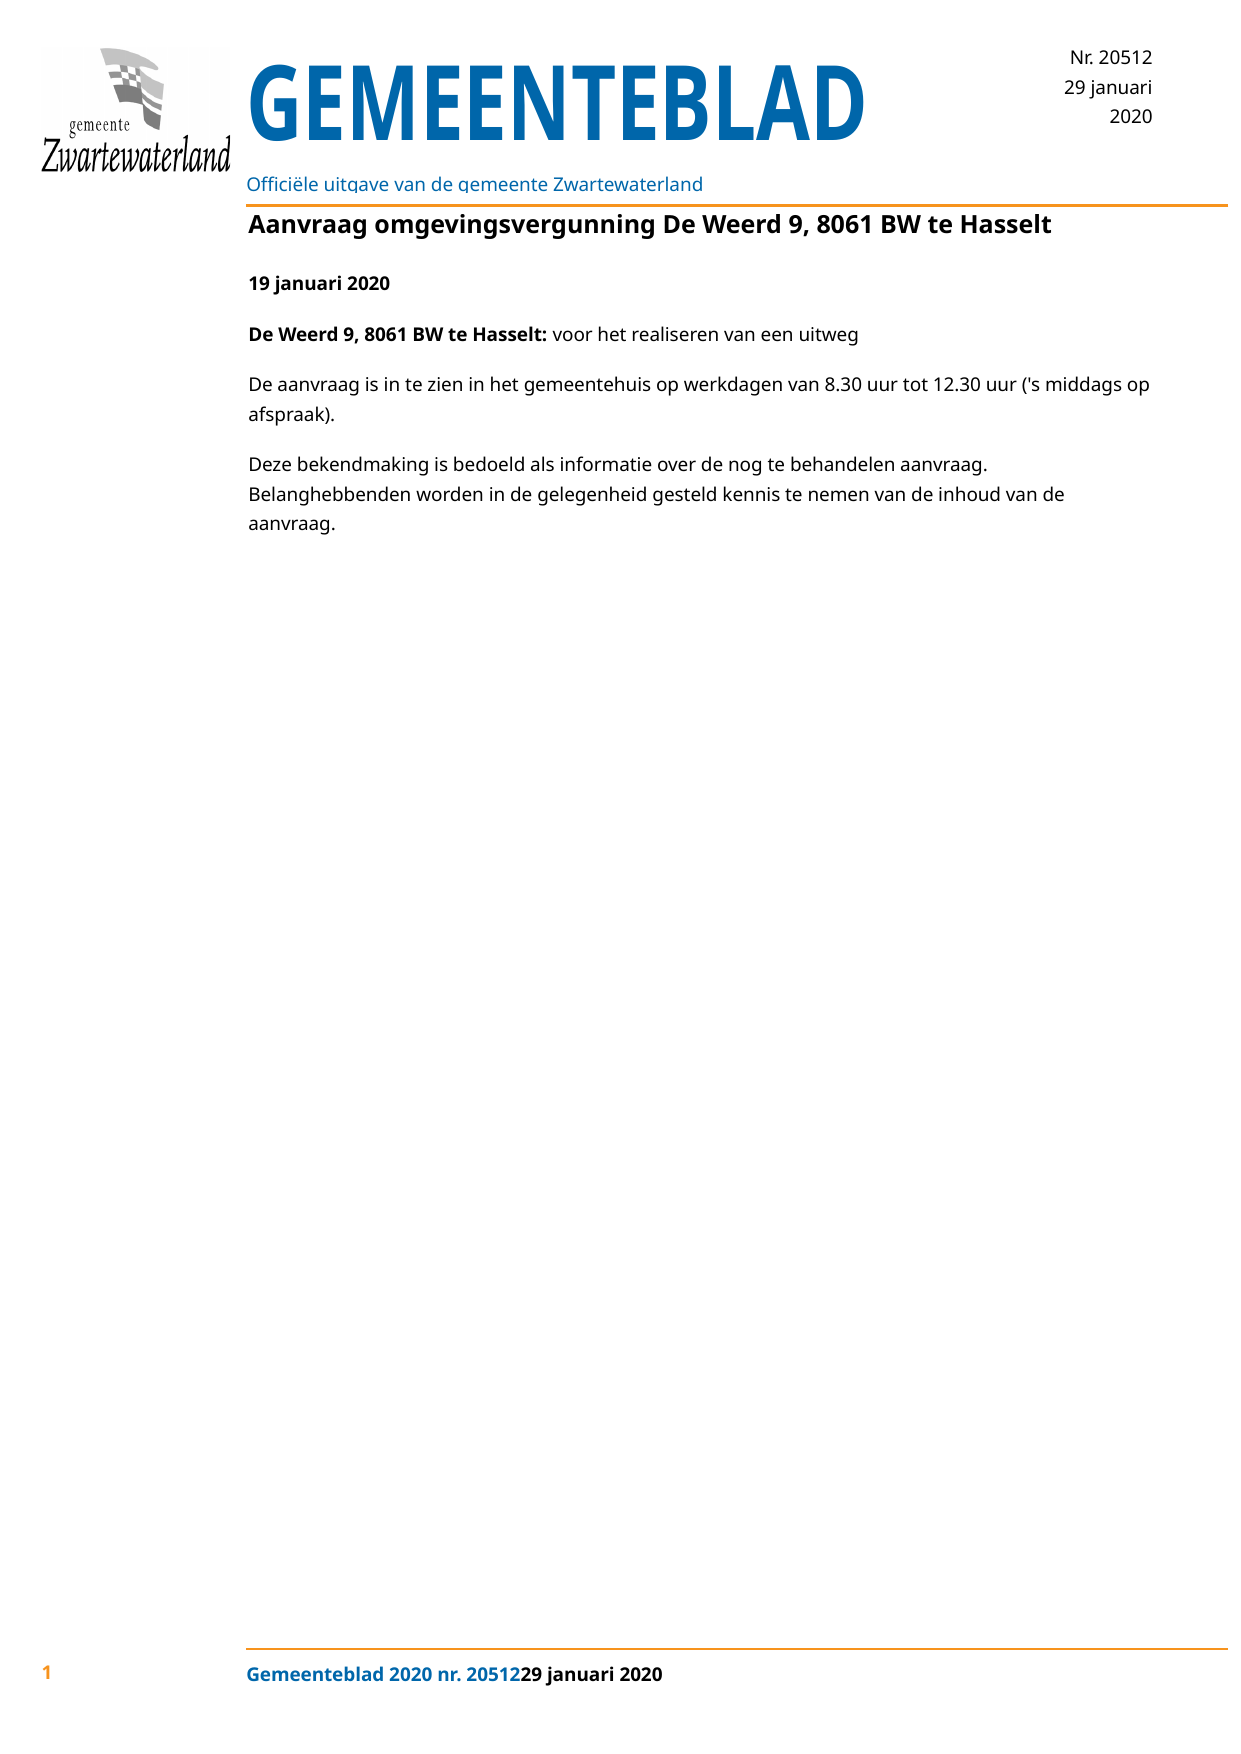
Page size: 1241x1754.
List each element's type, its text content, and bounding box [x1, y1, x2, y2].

picture [41, 47, 231, 172]
text Deze bekendmaking is bedoeld als informatie over de nog te behandelen aanvraag. Belanghebbenden worden in de gelegenheid gesteld kennis te nemen van de inhoud van de aanvraag. [248, 451, 1152, 536]
text De Weerd 9, 8061 BW te Hasselt: voor het realiseren van een uitweg [248, 321, 1152, 346]
text De aanvraag is in te zien in het gemeentehuis op werkdagen van 8.30 uur tot 12.30 uur ('s middags op afspraak). [248, 371, 1152, 426]
text 19 januari 2020 [248, 270, 1152, 296]
text Aanvraag omgevingsvergunning De Weerd 9, 8061 BW te Hasselt [248, 207, 1152, 241]
